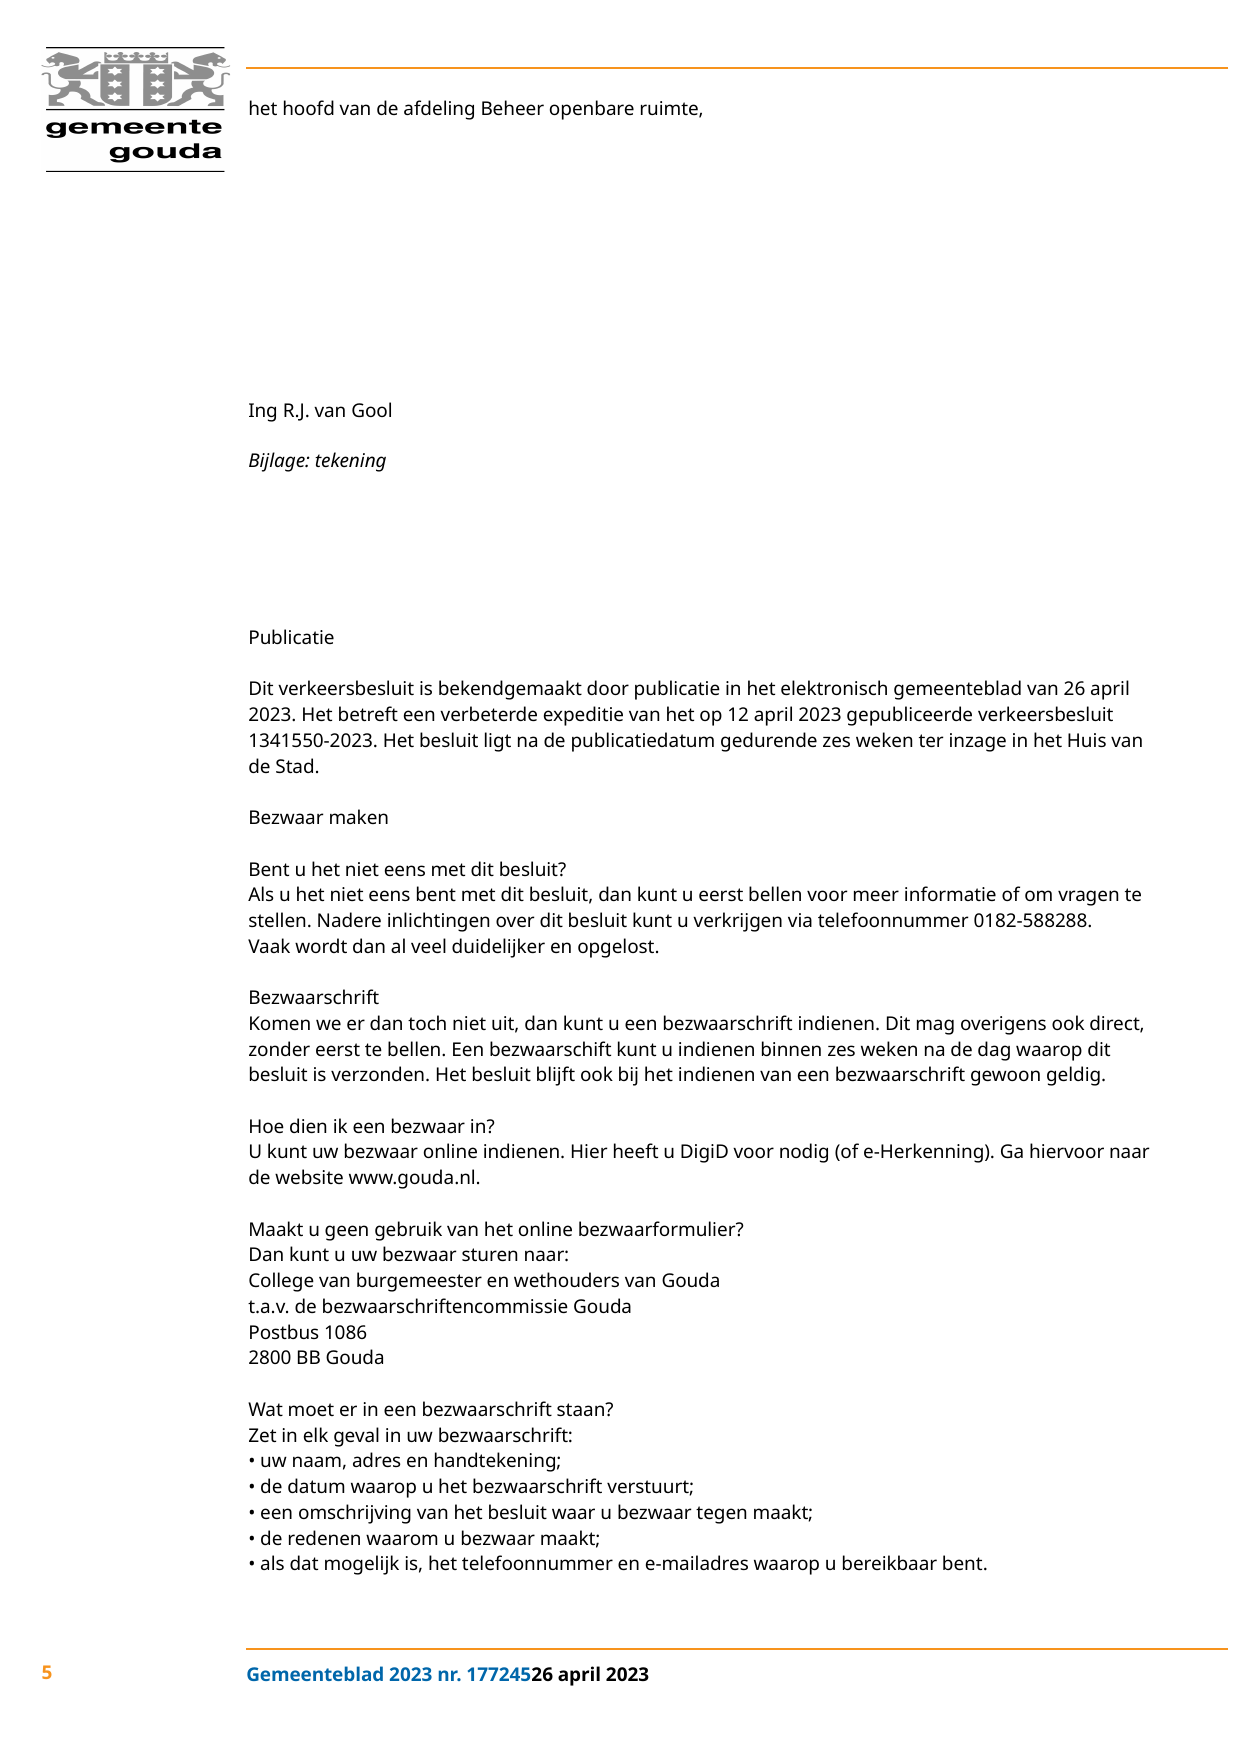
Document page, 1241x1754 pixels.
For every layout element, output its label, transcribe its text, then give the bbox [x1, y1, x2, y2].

picture [41, 47, 231, 172]
text • een omschrijving van het besluit waar u bezwaar tegen maakt; [248, 1499, 1152, 1525]
text Wat moet er in een bezwaarschrift staan? [248, 1396, 1152, 1422]
text Publicatie [248, 624, 1152, 650]
text Hoe dien ik een bezwaar in? [248, 1113, 1152, 1139]
text Bijlage: tekening [248, 448, 1152, 473]
text Bezwaar maken [248, 804, 1152, 830]
text Komen we er dan toch niet uit, dan kunt u een bezwaarschrift indienen. Dit mag overigens ook direct, zonder eerst te bellen. Een bezwaarschift kunt u indienen binnen zes weken na de dag waarop dit besluit is verzonden. Het besluit blijft ook bij het indienen van een bezwaarschrift gewoon geldig. [248, 1010, 1152, 1087]
text 2800 BB Gouda [248, 1344, 1152, 1370]
text Dan kunt u uw bezwaar sturen naar: [248, 1242, 1152, 1267]
text U kunt uw bezwaar online indienen. Hier heeft u DigiD voor nodig (of e-Herkenning). Ga hiervoor naar de website www.gouda.nl. [248, 1139, 1152, 1190]
text College van burgemeester en wethouders van Gouda [248, 1267, 1152, 1293]
text Ing R.J. van Gool [248, 397, 1152, 423]
text Vaak wordt dan al veel duidelijker en opgelost. [248, 933, 1152, 959]
text Als u het niet eens bent met dit besluit, dan kunt u eerst bellen voor meer informatie of om vragen te stellen. Nadere inlichtingen over dit besluit kunt u verkrijgen via telefoonnummer 0182-588288. [248, 881, 1152, 933]
text het hoofd van de afdeling Beheer openbare ruimte, [248, 95, 1152, 121]
text • de datum waarop u het bezwaarschrift verstuurt; [248, 1473, 1152, 1499]
text Zet in elk geval in uw bezwaarschrift: [248, 1422, 1152, 1447]
text • de redenen waarom u bezwaar maakt; [248, 1525, 1152, 1550]
text Postbus 1086 [248, 1319, 1152, 1344]
text Bezwaarschrift [248, 984, 1152, 1010]
text Maakt u geen gebruik van het online bezwaarformulier? [248, 1216, 1152, 1242]
text • uw naam, adres en handtekening; [248, 1447, 1152, 1473]
text Dit verkeersbesluit is bekendgemaakt door publicatie in het elektronisch gemeenteblad van 26 april 2023. Het betreft een verbeterde expeditie van het op 12 april 2023 gepubliceerde verkeersbesluit 1341550-2023. Het besluit ligt na de publicatiedatum gedurende zes weken ter inzage in het Huis van de Stad. [248, 676, 1152, 778]
text • als dat mogelijk is, het telefoonnummer en e-mailadres waarop u bereikbaar bent. [248, 1550, 1152, 1576]
text Bent u het niet eens met dit besluit? [248, 856, 1152, 881]
text t.a.v. de bezwaarschriftencommissie Gouda [248, 1293, 1152, 1319]
